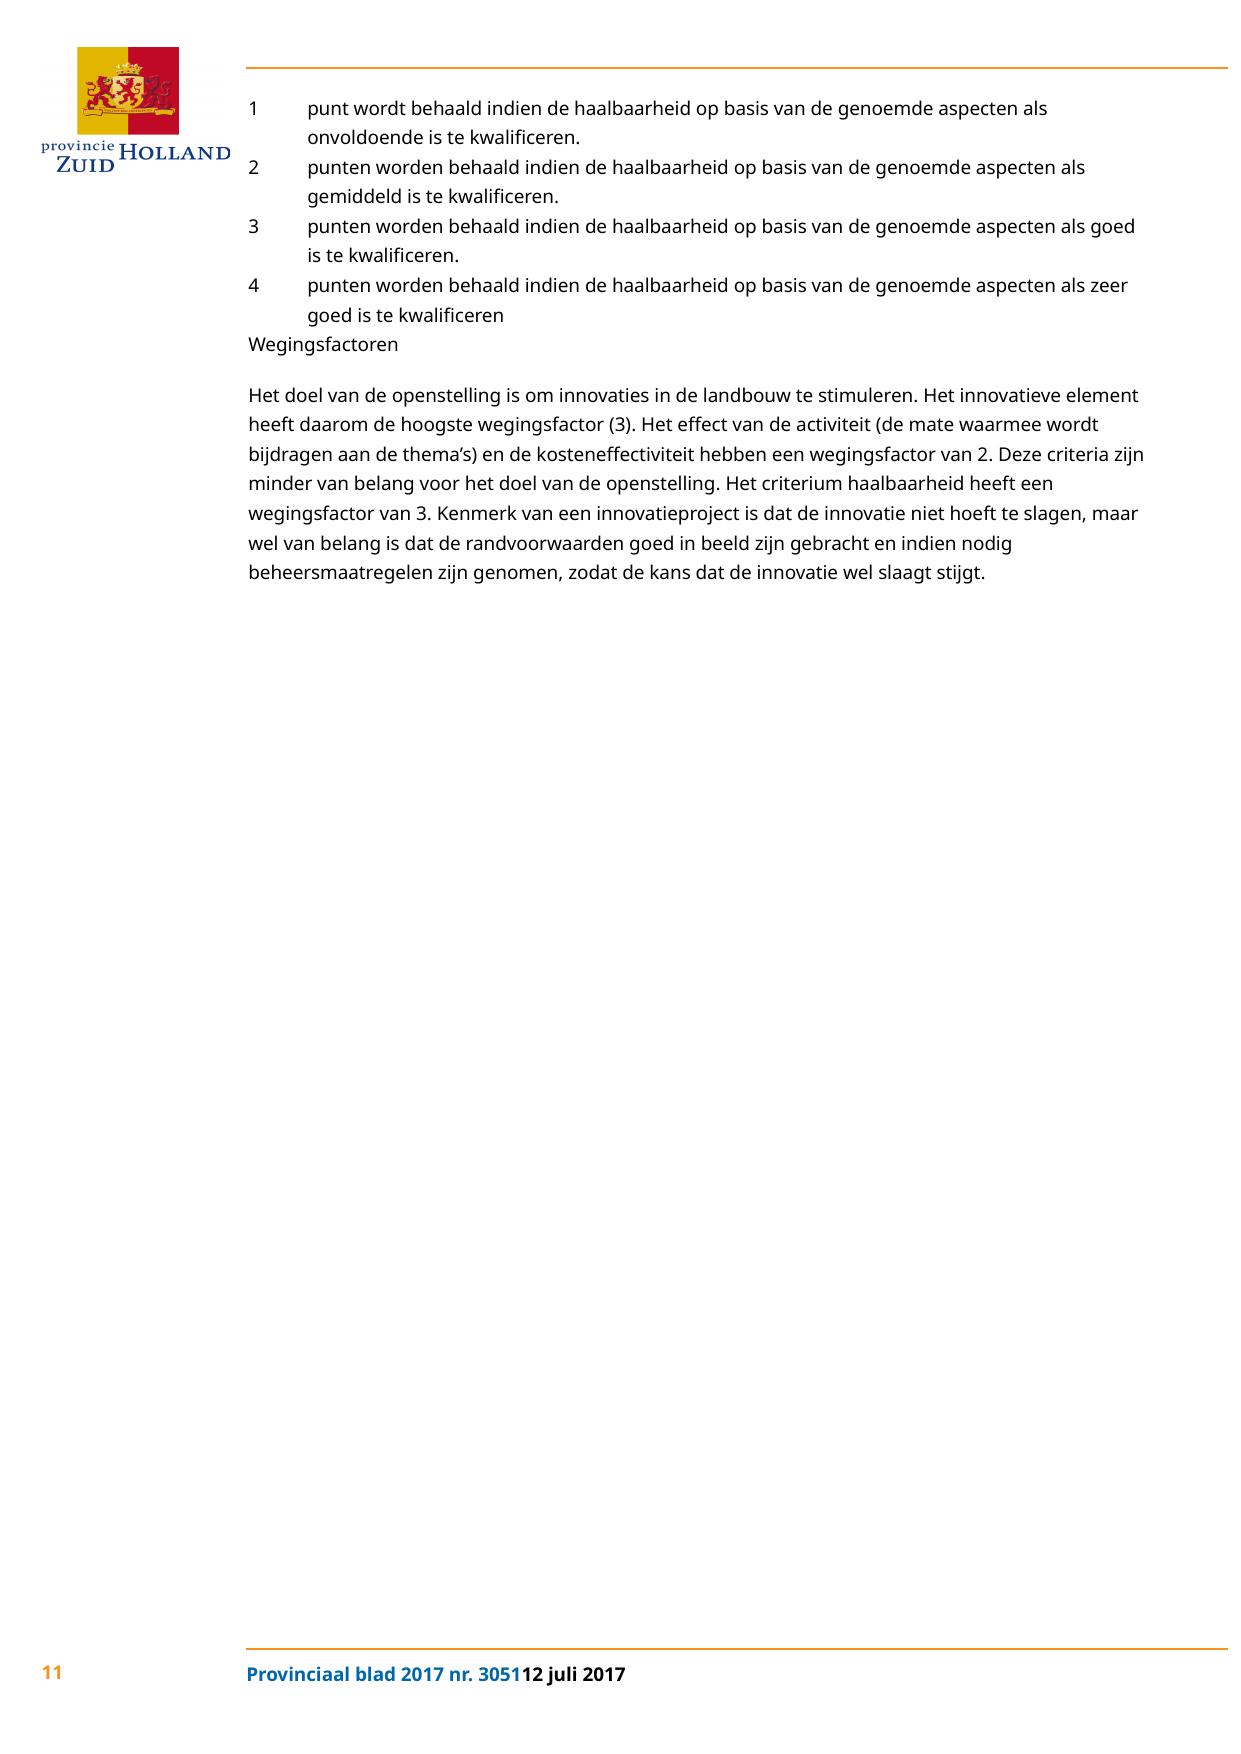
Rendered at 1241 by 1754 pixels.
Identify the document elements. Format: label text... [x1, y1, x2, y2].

text Het doel van de openstelling is om innovaties in de landbouw te stimuleren. Het innovatieve element heeft daarom de hoogste wegingsfactor (3). Het effect van de activiteit (de mate waarmee wordt bijdragen aan de thema’s) en de kosteneffectiviteit hebben een wegingsfactor van 2. Deze criteria zijn minder van belang voor het doel van de openstelling. Het criterium haalbaarheid heeft een wegingsfactor van 3. Kenmerk van een innovatieproject is dat de innovatie niet hoeft te slagen, maar wel van belang is dat de randvoorwaarden goed in beeld zijn gebracht en indien nodig beheersmaatregelen zijn genomen, zodat de kans dat de innovatie wel slaagt stijgt. [248, 382, 1152, 585]
list punten worden behaald indien de haalbaarheid op basis van de genoemde aspecten als gemiddeld is te kwalificeren. [248, 154, 1152, 209]
picture [41, 47, 231, 172]
list punten worden behaald indien de haalbaarheid op basis van de genoemde aspecten als goed is te kwalificeren. [248, 213, 1152, 268]
list punt wordt behaald indien de haalbaarheid op basis van de genoemde aspecten als onvoldoende is te kwalificeren. [248, 95, 1152, 150]
list punten worden behaald indien de haalbaarheid op basis van de genoemde aspecten als zeer goed is te kwalificeren [248, 272, 1152, 328]
text Wegingsfactoren [248, 331, 1152, 357]
